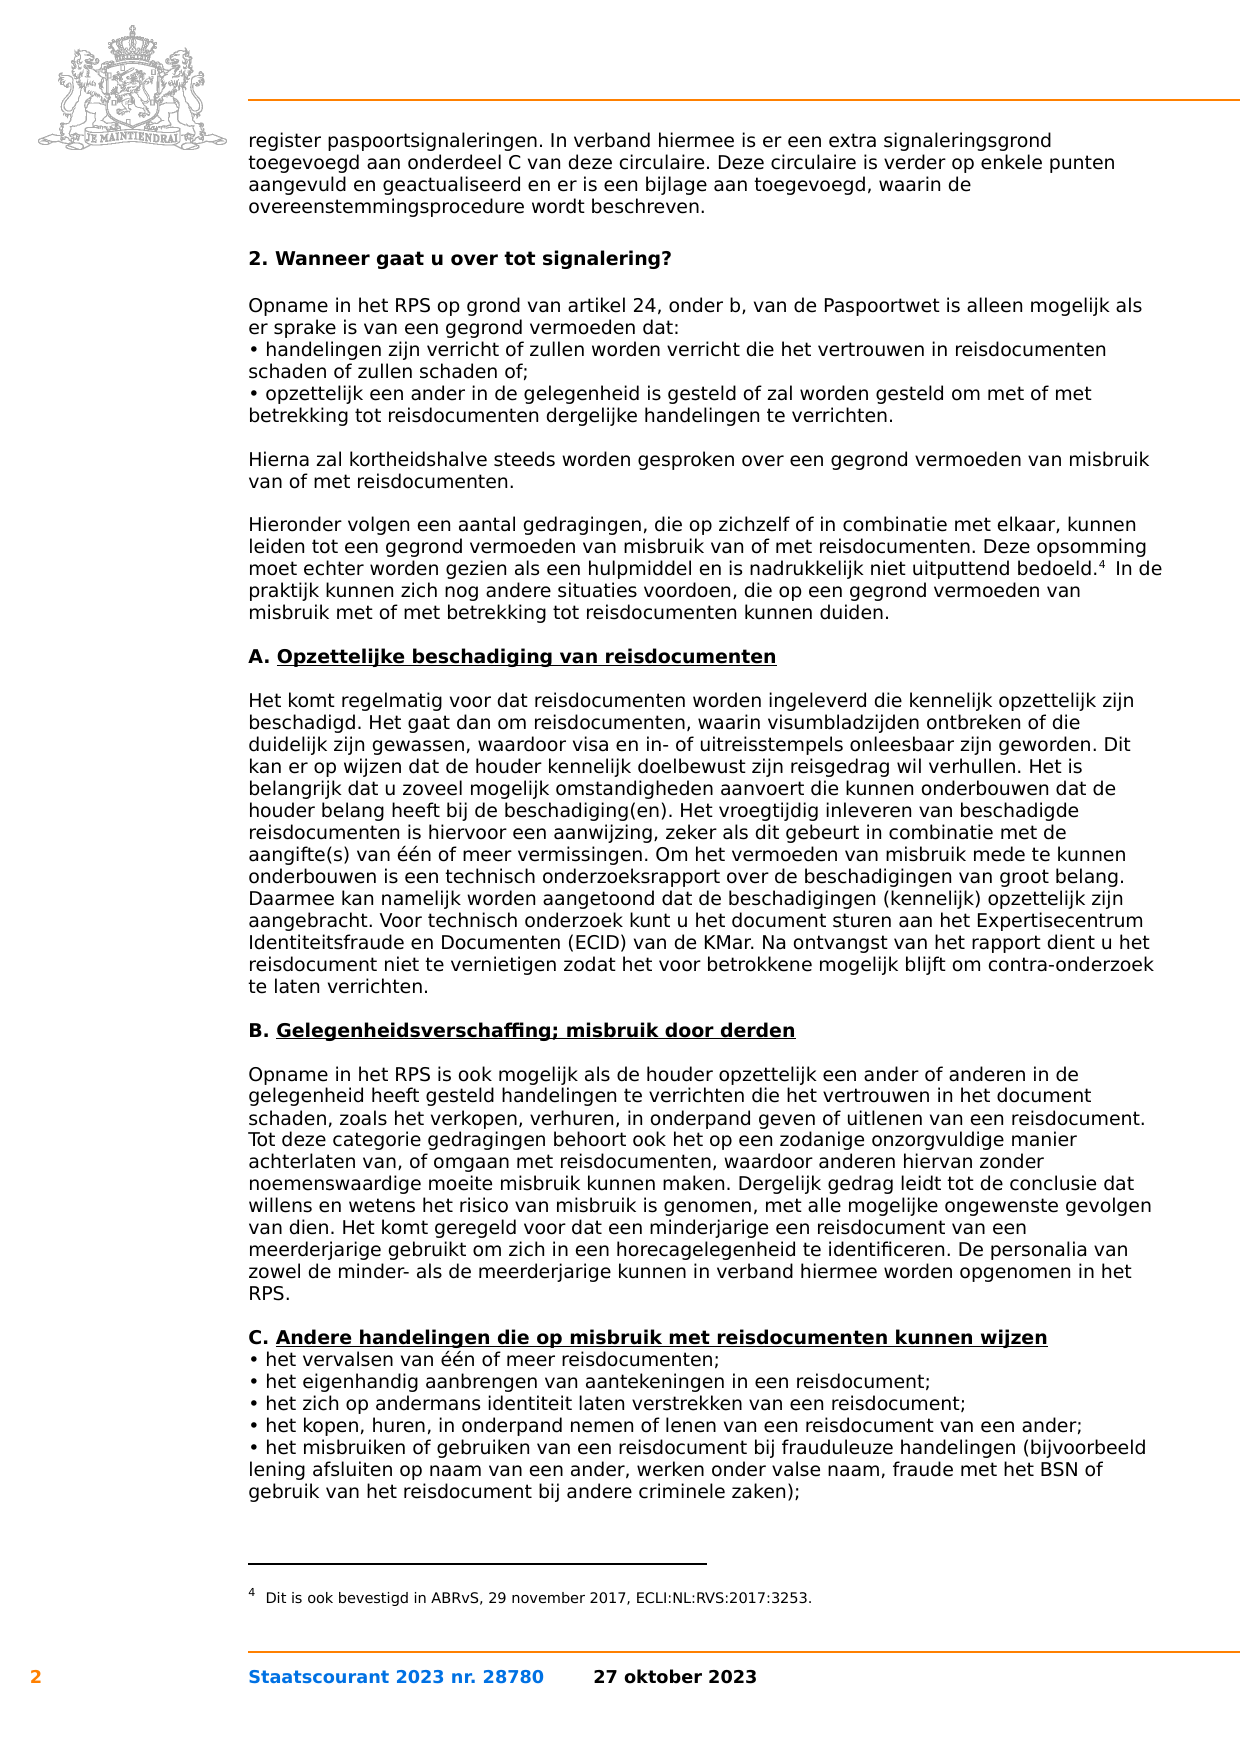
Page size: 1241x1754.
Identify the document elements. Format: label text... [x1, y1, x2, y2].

subtitle C. Andere handelingen die op misbruik met reisdocumenten kunnen wijzen [248, 1327, 1163, 1349]
text • het kopen, huren, in onderpand nemen of lenen van een reisdocument van een ander; [248, 1415, 1163, 1437]
text • handelingen zijn verricht of zullen worden verricht die het vertrouwen in reisdocumenten schaden of zullen schaden of; [248, 339, 1163, 383]
text Het komt regelmatig voor dat reisdocumenten worden ingeleverd die kennelijk opzettelijk zijn beschadigd. Het gaat dan om reisdocumenten, waarin visumbladzijden ontbreken of die duidelijk zijn gewassen, waardoor visa en in- of uitreisstempels onleesbaar zijn geworden. Dit kan er op wijzen dat de houder kennelijk doelbewust zijn reisgedrag wil verhullen. Het is belangrijk dat u zoveel mogelijk omstandigheden aanvoert die kunnen onderbouwen dat de houder belang heeft bij de beschadiging(en). Het vroegtijdig inleveren van beschadigde reisdocumenten is hiervoor een aanwijzing, zeker als dit gebeurt in combinatie met de aangifte(s) van één of meer vermissingen. Om het vermoeden van misbruik mede te kunnen onderbouwen is een technisch onderzoeksrapport over de beschadigingen van groot belang. Daarmee kan namelijk worden aangetoond dat de beschadigingen (kennelijk) opzettelijk zijn aangebracht. Voor technisch onderzoek kunt u het document sturen aan het Expertisecentrum Identiteitsfraude en Documenten (ECID) van de KMar. Na ontvangst van het rapport dient u het reisdocument niet te vernietigen zodat het voor betrokkene mogelijk blijft om contra-onderzoek te laten verrichten. [248, 690, 1163, 998]
text Opname in het RPS is ook mogelijk als de houder opzettelijk een ander of anderen in de gelegenheid heeft gesteld handelingen te verrichten die het vertrouwen in het document schaden, zoals het verkopen, verhuren, in onderpand geven of uitlenen van een reisdocument. Tot deze categorie gedragingen behoort ook het op een zodanige onzorgvuldige manier achterlaten van, of omgaan met reisdocumenten, waardoor anderen hiervan zonder noemenswaardige moeite misbruik kunnen maken. Dergelijk gedrag leidt tot de conclusie dat willens en wetens het risico van misbruik is genomen, met alle mogelijke ongewenste gevolgen van dien. Het komt geregeld voor dat een minderjarige een reisdocument van een meerderjarige gebruikt om zich in een horecagelegenheid te identificeren. De personalia van zowel de minder- als de meerderjarige kunnen in verband hiermee worden opgenomen in het RPS. [248, 1063, 1163, 1305]
subtitle B. Gelegenheidsverschaffing; misbruik door derden [248, 1019, 1163, 1042]
text Opname in het RPS op grond van artikel 24, onder b, van de Paspoortwet is alleen mogelijk als er sprake is van een gegrond vermoeden dat: [248, 295, 1163, 339]
subtitle A. Opzettelijke beschadiging van reisdocumenten [248, 646, 1163, 668]
picture [38, 25, 227, 150]
text Dit is ook bevestigd in ABRvS, 29 november 2017, ECLI:NL:RVS:2017:3253. [248, 1586, 1163, 1608]
text register paspoortsignaleringen. In verband hiermee is er een extra signaleringsgrond toegevoegd aan onderdeel C van deze circulaire. Deze circulaire is verder op enkele punten aangevuld en geactualiseerd en er is een bijlage aan toegevoegd, waarin de overeenstemmingsprocedure wordt beschreven. [248, 130, 1163, 218]
text • het misbruiken of gebruiken van een reisdocument bij frauduleuze handelingen (bijvoorbeeld lening afsluiten op naam van een ander, werken onder valse naam, fraude met het BSN of gebruik van het reisdocument bij andere criminele zaken); [248, 1437, 1163, 1503]
text • het vervalsen van één of meer reisdocumenten; [248, 1349, 1163, 1371]
text • het eigenhandig aanbrengen van aantekeningen in een reisdocument; [248, 1371, 1163, 1393]
text • het zich op andermans identiteit laten verstrekken van een reisdocument; [248, 1393, 1163, 1415]
subtitle 2. Wanneer gaat u over tot signalering? [248, 248, 1163, 270]
text Hieronder volgen een aantal gedragingen, die op zichzelf of in combinatie met elkaar, kunnen leiden tot een gegrond vermoeden van misbruik van of met reisdocumenten. Deze opsomming moet echter worden gezien als een hulpmiddel en is nadrukkelijk niet uitputtend bedoeld. In de praktijk kunnen zich nog andere situaties voordoen, die op een gegrond vermoeden van misbruik met of met betrekking tot reisdocumenten kunnen duiden. [248, 514, 1163, 624]
text • opzettelijk een ander in de gelegenheid is gesteld of zal worden gesteld om met of met betrekking tot reisdocumenten dergelijke handelingen te verrichten. [248, 383, 1163, 427]
text Hierna zal kortheidshalve steeds worden gesproken over een gegrond vermoeden van misbruik van of met reisdocumenten. [248, 448, 1163, 492]
